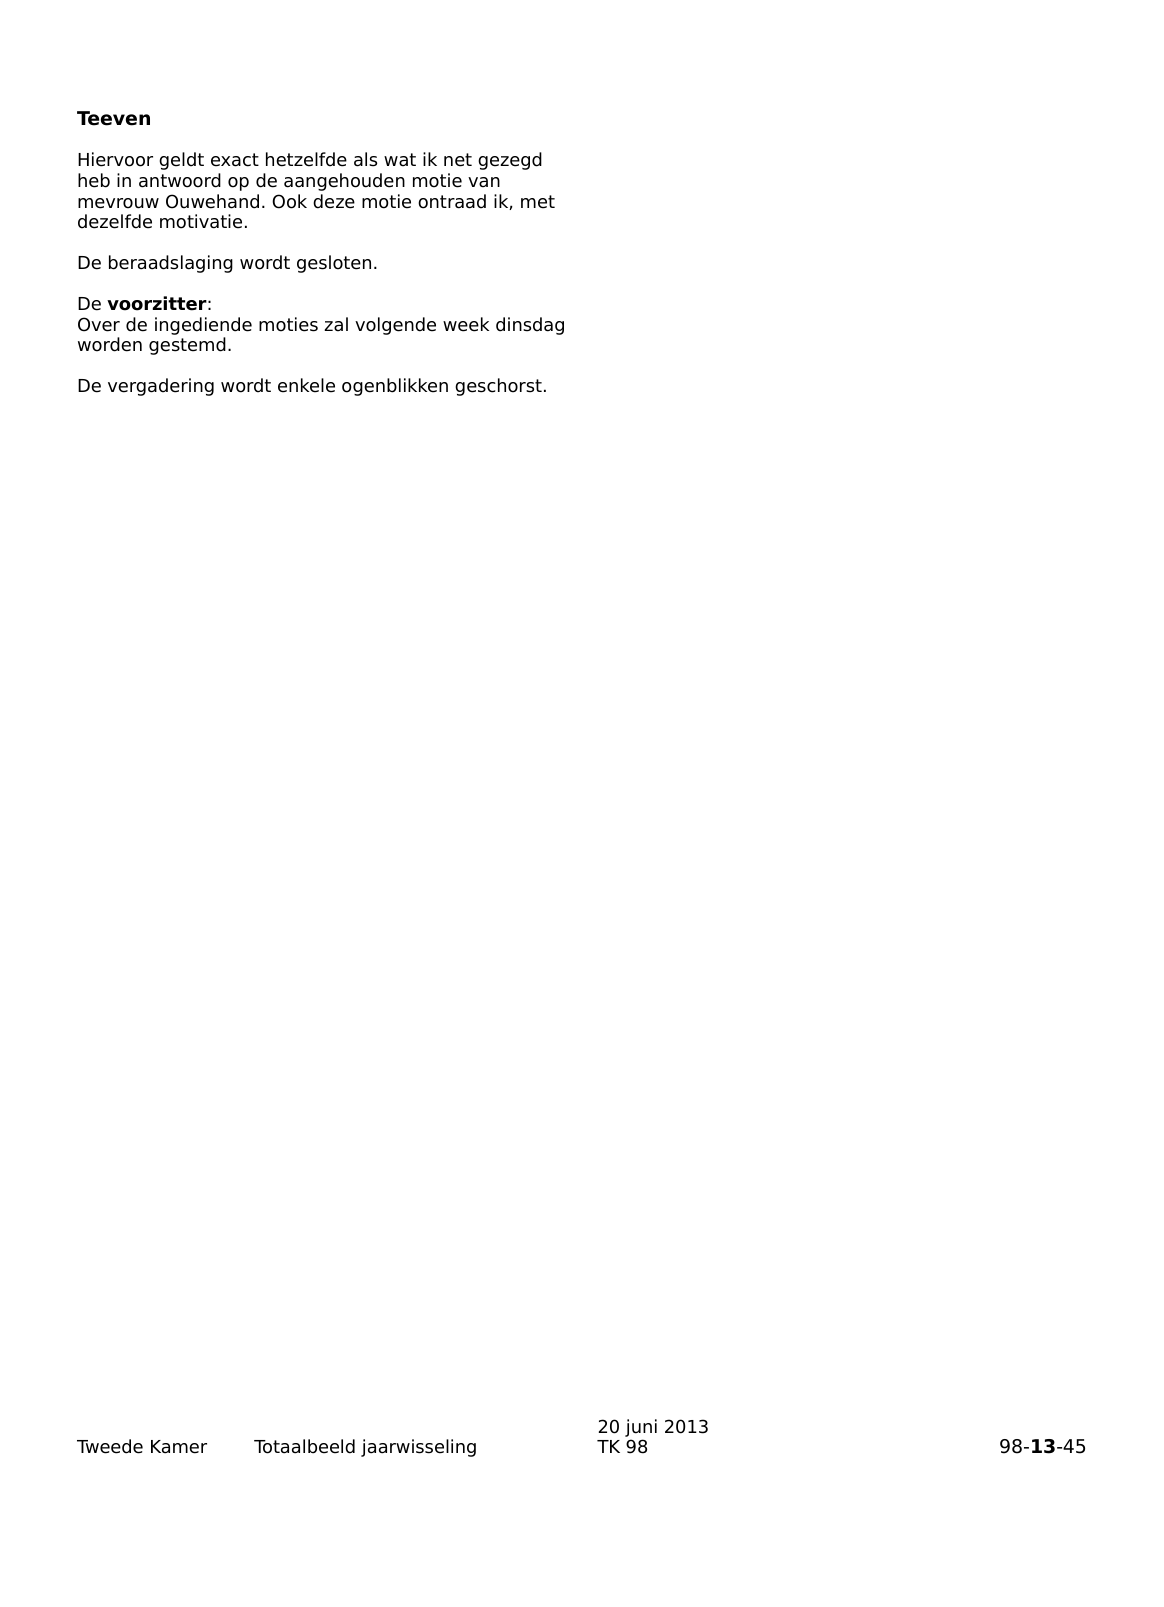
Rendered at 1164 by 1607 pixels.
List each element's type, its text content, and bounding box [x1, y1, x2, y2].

text De voorzitter: [77, 294, 567, 314]
text Over de ingediende moties zal volgende week dinsdag worden gestemd. [77, 314, 567, 356]
text De beraadslaging wordt gesloten. [77, 253, 567, 274]
text De vergadering wordt enkele ogenblikken geschorst. [77, 376, 567, 397]
text Hiervoor geldt exact hetzelfde als wat ik net gezegd heb in antwoord op de aangehouden motie van mevrouw Ouwehand. Ook deze motie ontraad ik, met dezelfde motivatie. [77, 150, 567, 233]
